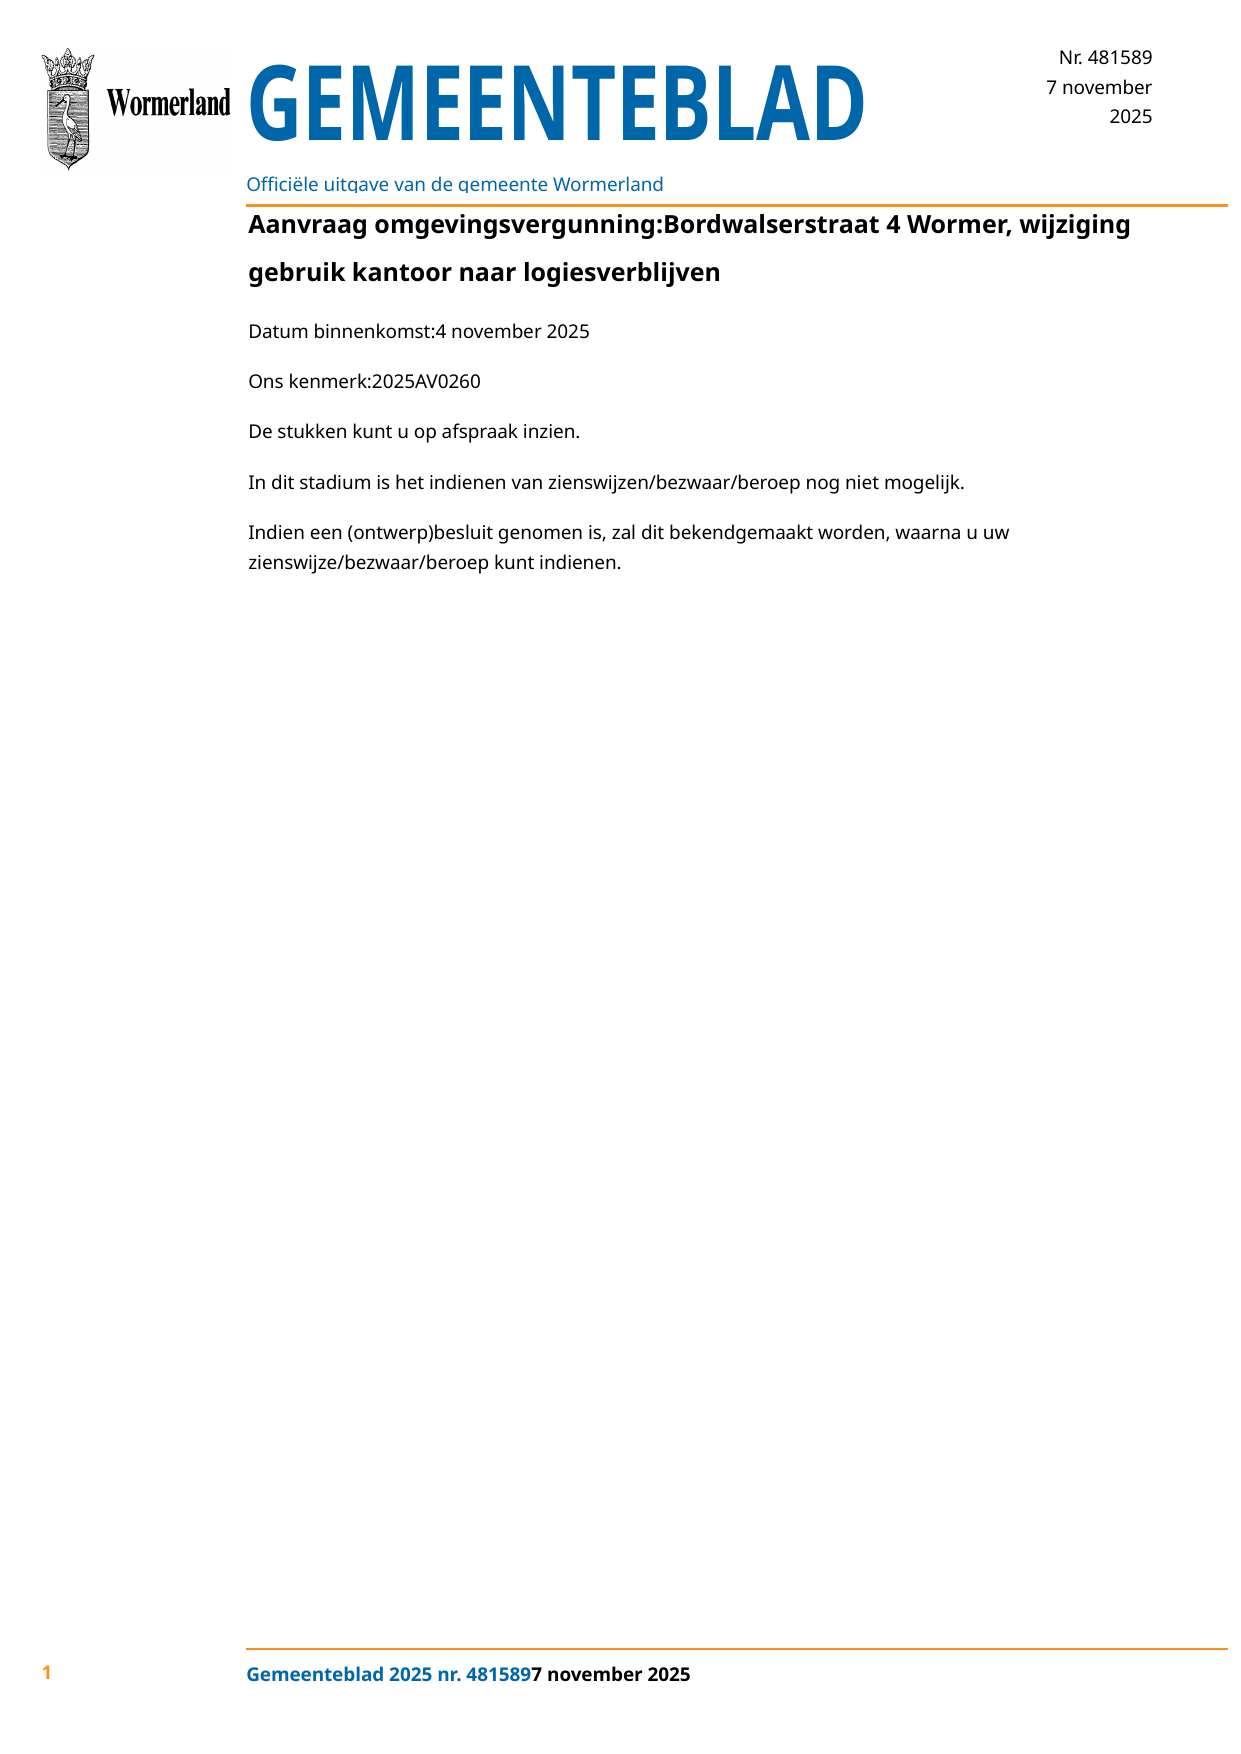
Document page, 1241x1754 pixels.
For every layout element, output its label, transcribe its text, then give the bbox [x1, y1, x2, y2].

text Indien een (ontwerp)besluit genomen is, zal dit bekendgemaakt worden, waarna u uw zienswijze/bezwaar/beroep kunt indienen. [248, 519, 1152, 575]
text In dit stadium is het indienen van zienswijzen/bezwaar/beroep nog niet mogelijk. [248, 469, 1152, 495]
text Ons kenmerk:2025AV0260 [248, 368, 1152, 394]
text De stukken kunt u op afspraak inzien. [248, 419, 1152, 444]
text Aanvraag omgevingsvergunning:Bordwalserstraat 4 Wormer, wijziging gebruik kantoor naar logiesverblijven [248, 207, 1152, 288]
picture [41, 47, 231, 172]
text Datum binnenkomst:4 november 2025 [248, 318, 1152, 344]
